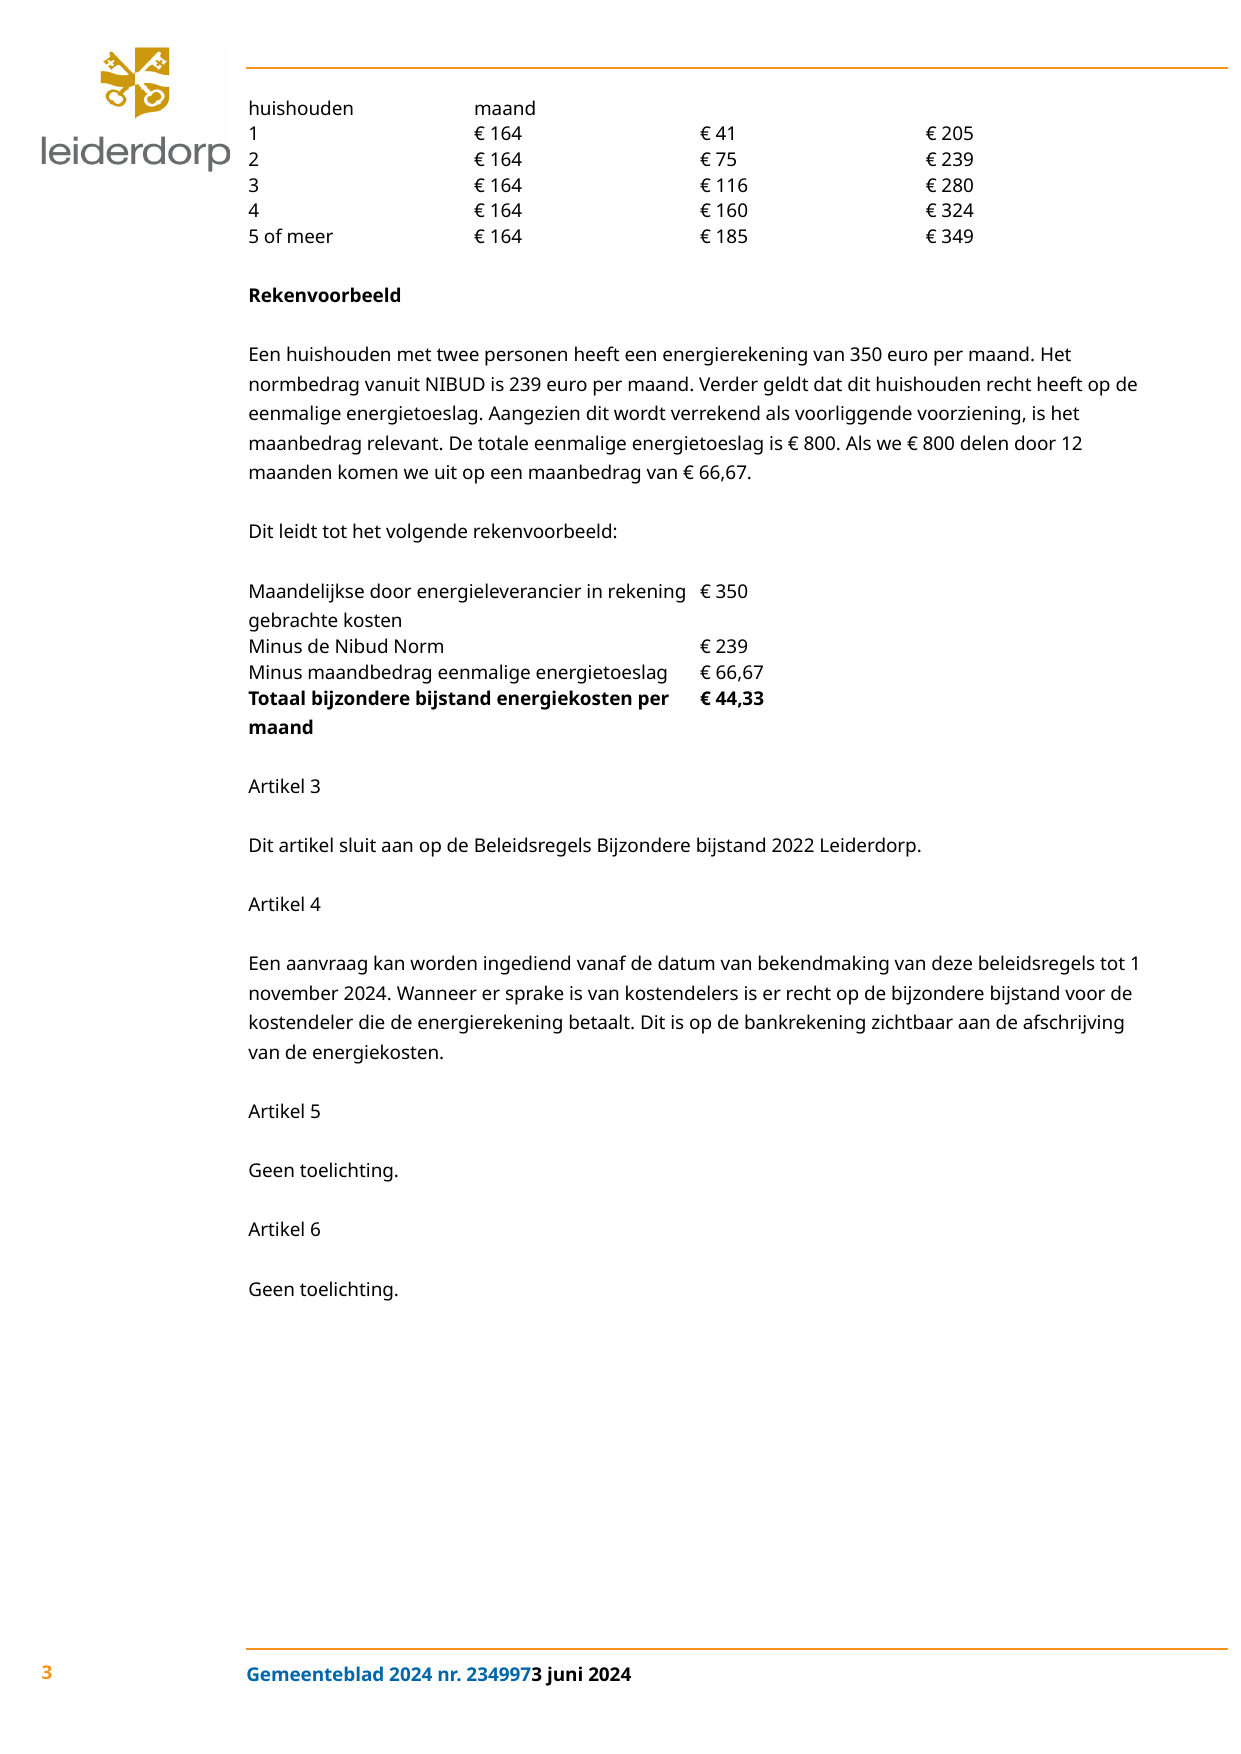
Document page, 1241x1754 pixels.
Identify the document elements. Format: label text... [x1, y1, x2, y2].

table_cell Minus maandbedrag eenmalige energietoeslag [248, 659, 700, 685]
table_cell € 349 [926, 224, 1152, 249]
table_cell € 324 [926, 198, 1152, 223]
text Geen toelichting. [248, 1276, 1152, 1301]
text Rekenvoorbeeld [248, 282, 1152, 308]
text Artikel 5 [248, 1098, 1152, 1124]
table_header huishouden [248, 95, 474, 121]
table_cell € 41 [700, 121, 926, 146]
table_cell € 116 [700, 172, 926, 198]
table_cell 2 [248, 146, 474, 172]
table_header Maandelijkse door energieleverancier in rekening gebrachte kosten [248, 578, 700, 633]
picture [41, 47, 231, 172]
table_cell € 164 [474, 146, 700, 172]
table_cell € 164 [474, 224, 700, 249]
table_cell € 164 [474, 198, 700, 223]
text Artikel 3 [248, 773, 1152, 798]
table_header maand [474, 95, 700, 121]
table_cell € 164 [474, 172, 700, 198]
table_cell Minus de Nibud Norm [248, 633, 700, 659]
text Dit leidt tot het volgende rekenvoorbeeld: [248, 519, 1152, 544]
text Een aanvraag kan worden ingediend vanaf de datum van bekendmaking van deze beleidsregels tot 1 november 2024. Wanneer er sprake is van kostendelers is er recht op de bijzondere bijstand voor de kostendeler die de energierekening betaalt. Dit is op de bankrekening zichtbaar aan de afschrijving van de energiekosten. [248, 950, 1152, 1065]
text Artikel 4 [248, 891, 1152, 917]
table_cell € 75 [700, 146, 926, 172]
table_header [926, 95, 1152, 121]
table_cell 1 [248, 121, 474, 146]
table_cell € 239 [700, 633, 1152, 659]
table_cell 4 [248, 198, 474, 223]
text Een huishouden met twee personen heeft een energierekening van 350 euro per maand. Het normbedrag vanuit NIBUD is 239 euro per maand. Verder geldt dat dit huishouden recht heeft op de eenmalige energietoeslag. Aangezien dit wordt verrekend als voorliggende voorziening, is het maanbedrag relevant. De totale eenmalige energietoeslag is € 800. Als we € 800 delen door 12 maanden komen we uit op een maanbedrag van € 66,67. [248, 341, 1152, 485]
table_header € 350 [700, 578, 1152, 633]
table_cell € 205 [926, 121, 1152, 146]
table_cell € 44,33 [700, 685, 1152, 740]
table_cell € 164 [474, 121, 700, 146]
table_cell 3 [248, 172, 474, 198]
text Artikel 6 [248, 1217, 1152, 1242]
table_cell € 185 [700, 224, 926, 249]
table_cell 5 of meer [248, 224, 474, 249]
table_header [700, 95, 926, 121]
table_cell Totaal bijzondere bijstand energiekosten per maand [248, 685, 700, 740]
text Geen toelichting. [248, 1157, 1152, 1183]
table_cell € 239 [926, 146, 1152, 172]
table_cell € 280 [926, 172, 1152, 198]
table_cell € 160 [700, 198, 926, 223]
text Dit artikel sluit aan op de Beleidsregels Bijzondere bijstand 2022 Leiderdorp. [248, 832, 1152, 858]
table_cell € 66,67 [700, 659, 1152, 685]
